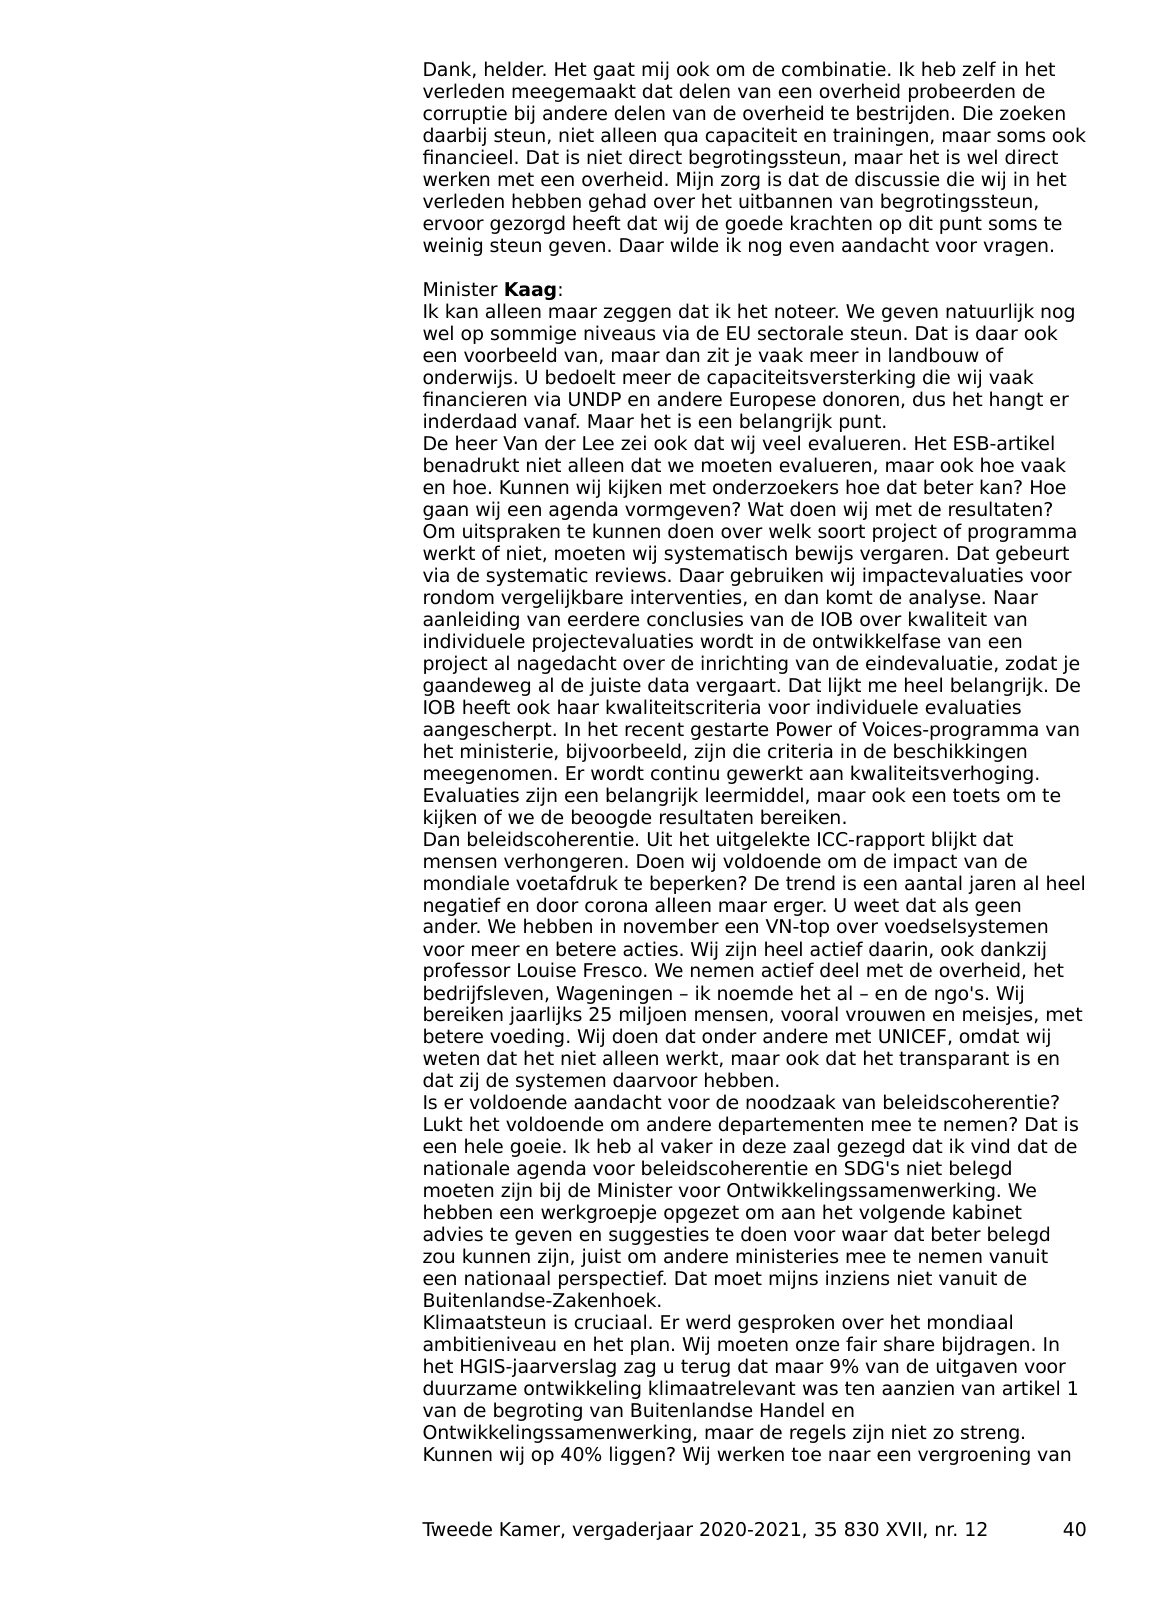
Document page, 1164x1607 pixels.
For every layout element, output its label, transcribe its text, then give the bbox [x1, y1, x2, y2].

text Dan beleidscoherentie. Uit het uitgelekte ICC-rapport blijkt dat mensen verhongeren. Doen wij voldoende om de impact van de mondiale voetafdruk te beperken? De trend is een aantal jaren al heel negatief en door corona alleen maar erger. U weet dat als geen ander. We hebben in november een VN-top over voedselsystemen voor meer en betere acties. Wij zijn heel actief daarin, ook dankzij professor Louise Fresco. We nemen actief deel met de overheid, het bedrijfsleven, Wageningen – ik noemde het al – en de ngo's. Wij bereiken jaarlijks 25 miljoen mensen, vooral vrouwen en meisjes, met betere voeding. Wij doen dat onder andere met UNICEF, omdat wij weten dat het niet alleen werkt, maar ook dat het transparant is en dat zij de systemen daarvoor hebben. [422, 828, 1087, 1092]
text Ik kan alleen maar zeggen dat ik het noteer. We geven natuurlijk nog wel op sommige niveaus via de EU sectorale steun. Dat is daar ook een voorbeeld van, maar dan zit je vaak meer in landbouw of onderwijs. U bedoelt meer de capaciteitsversterking die wij vaak financieren via UNDP en andere Europese donoren, dus het hangt er inderdaad vanaf. Maar het is een belangrijk punt. [422, 301, 1087, 433]
text Klimaatsteun is cruciaal. Er werd gesproken over het mondiaal ambitieniveau en het plan. Wij moeten onze fair share bijdragen. In het HGIS-jaarverslag zag u terug dat maar 9% van de uitgaven voor duurzame ontwikkeling klimaatrelevant was ten aanzien van artikel 1 van de begroting van Buitenlandse Handel en Ontwikkelingssamenwerking, maar de regels zijn niet zo streng. Kunnen wij op 40% liggen? Wij werken toe naar een vergroening van [422, 1312, 1087, 1466]
text De heer Van der Lee zei ook dat wij veel evalueren. Het ESB-artikel benadrukt niet alleen dat we moeten evalueren, maar ook hoe vaak en hoe. Kunnen wij kijken met onderzoekers hoe dat beter kan? Hoe gaan wij een agenda vormgeven? Wat doen wij met de resultaten? Om uitspraken te kunnen doen over welk soort project of programma werkt of niet, moeten wij systematisch bewijs vergaren. Dat gebeurt via de systematic reviews. Daar gebruiken wij impactevaluaties voor rondom vergelijkbare interventies, en dan komt de analyse. Naar aanleiding van eerdere conclusies van de IOB over kwaliteit van individuele projectevaluaties wordt in de ontwikkelfase van een project al nagedacht over de inrichting van de eindevaluatie, zodat je gaandeweg al de juiste data vergaart. Dat lijkt me heel belangrijk. De IOB heeft ook haar kwaliteitscriteria voor individuele evaluaties aangescherpt. In het recent gestarte Power of Voices-programma van het ministerie, bijvoorbeeld, zijn die criteria in de beschikkingen meegenomen. Er wordt continu gewerkt aan kwaliteitsverhoging. Evaluaties zijn een belangrijk leermiddel, maar ook een toets om te kijken of we de beoogde resultaten bereiken. [422, 433, 1087, 828]
text Is er voldoende aandacht voor de noodzaak van beleidscoherentie? Lukt het voldoende om andere departementen mee te nemen? Dat is een hele goeie. Ik heb al vaker in deze zaal gezegd dat ik vind dat de nationale agenda voor beleidscoherentie en SDG's niet belegd moeten zijn bij de Minister voor Ontwikkelingssamenwerking. We hebben een werkgroepje opgezet om aan het volgende kabinet advies te geven en suggesties te doen voor waar dat beter belegd zou kunnen zijn, juist om andere ministeries mee te nemen vanuit een nationaal perspectief. Dat moet mijns inziens niet vanuit de Buitenlandse-Zakenhoek. [422, 1092, 1087, 1312]
text Minister Kaag: [422, 279, 1087, 301]
text Dank, helder. Het gaat mij ook om de combinatie. Ik heb zelf in het verleden meegemaakt dat delen van een overheid probeerden de corruptie bij andere delen van de overheid te bestrijden. Die zoeken daarbij steun, niet alleen qua capaciteit en trainingen, maar soms ook financieel. Dat is niet direct begrotingssteun, maar het is wel direct werken met een overheid. Mijn zorg is dat de discussie die wij in het verleden hebben gehad over het uitbannen van begrotingssteun, ervoor gezorgd heeft dat wij de goede krachten op dit punt soms te weinig steun geven. Daar wilde ik nog even aandacht voor vragen. [422, 59, 1087, 257]
